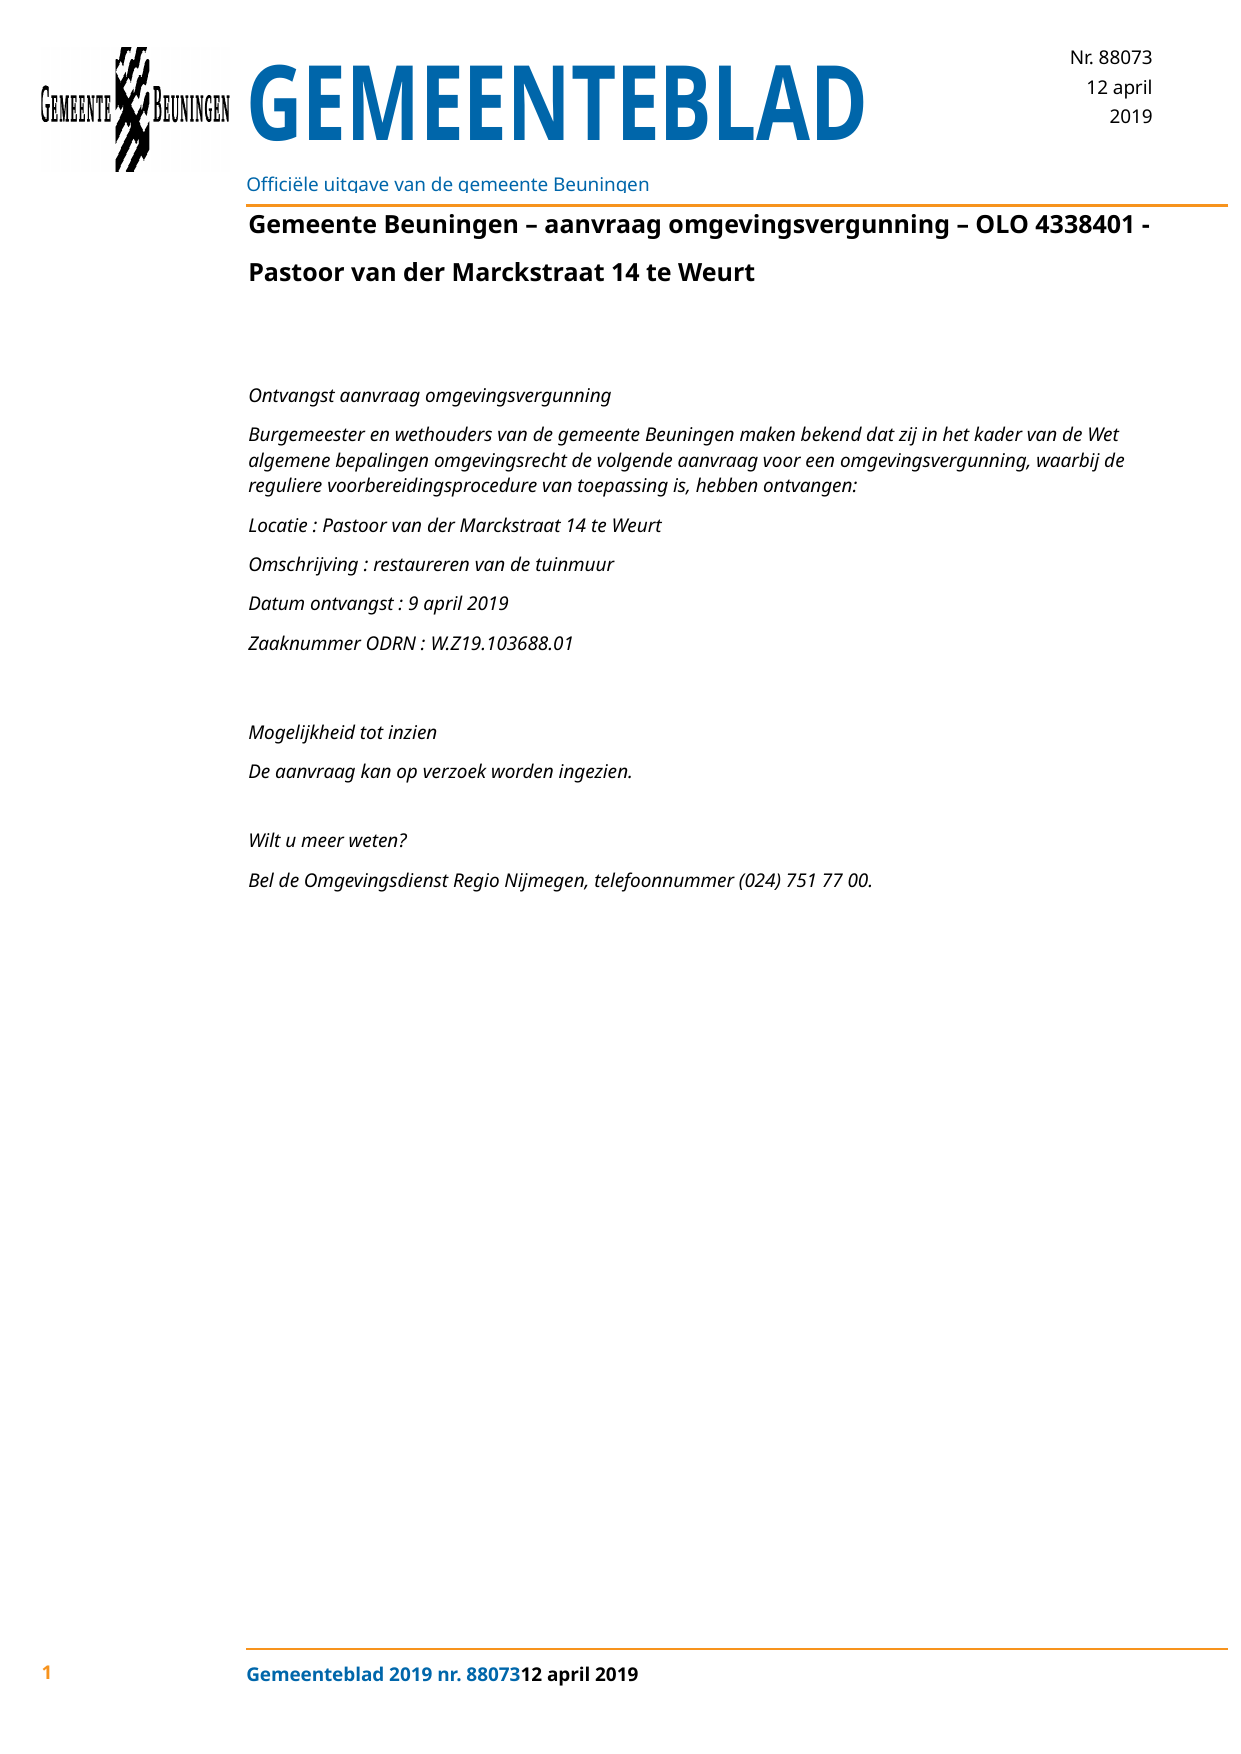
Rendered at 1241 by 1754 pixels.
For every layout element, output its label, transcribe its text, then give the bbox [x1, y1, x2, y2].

text Ontvangst aanvraag omgevingsvergunning [248, 382, 1152, 408]
text Datum ontvangst : 9 april 2019 [248, 590, 1152, 616]
text De aanvraag kan op verzoek worden ingezien. [248, 759, 1152, 784]
text Gemeente Beuningen – aanvraag omgevingsvergunning – OLO 4338401 - Pastoor van der Marckstraat 14 te Weurt [248, 207, 1152, 288]
picture [41, 47, 231, 172]
text Mogelijkheid tot inzien [248, 719, 1152, 745]
text Zaaknummer ODRN : W.Z19.103688.01 [248, 630, 1152, 655]
text Wilt u meer weten? [248, 827, 1152, 853]
text Omschrijving : restaureren van de tuinmuur [248, 551, 1152, 577]
text Bel de Omgevingsdienst Regio Nijmegen, telefoonnummer (024) 751 77 00. [248, 867, 1152, 892]
text Burgemeester en wethouders van de gemeente Beuningen maken bekend dat zij in het kader van de Wet algemene bepalingen omgevingsrecht de volgende aanvraag voor een omgevingsvergunning, waarbij de reguliere voorbereidingsprocedure van toepassing is, hebben ontvangen: [248, 421, 1152, 498]
text Locatie : Pastoor van der Marckstraat 14 te Weurt [248, 512, 1152, 538]
